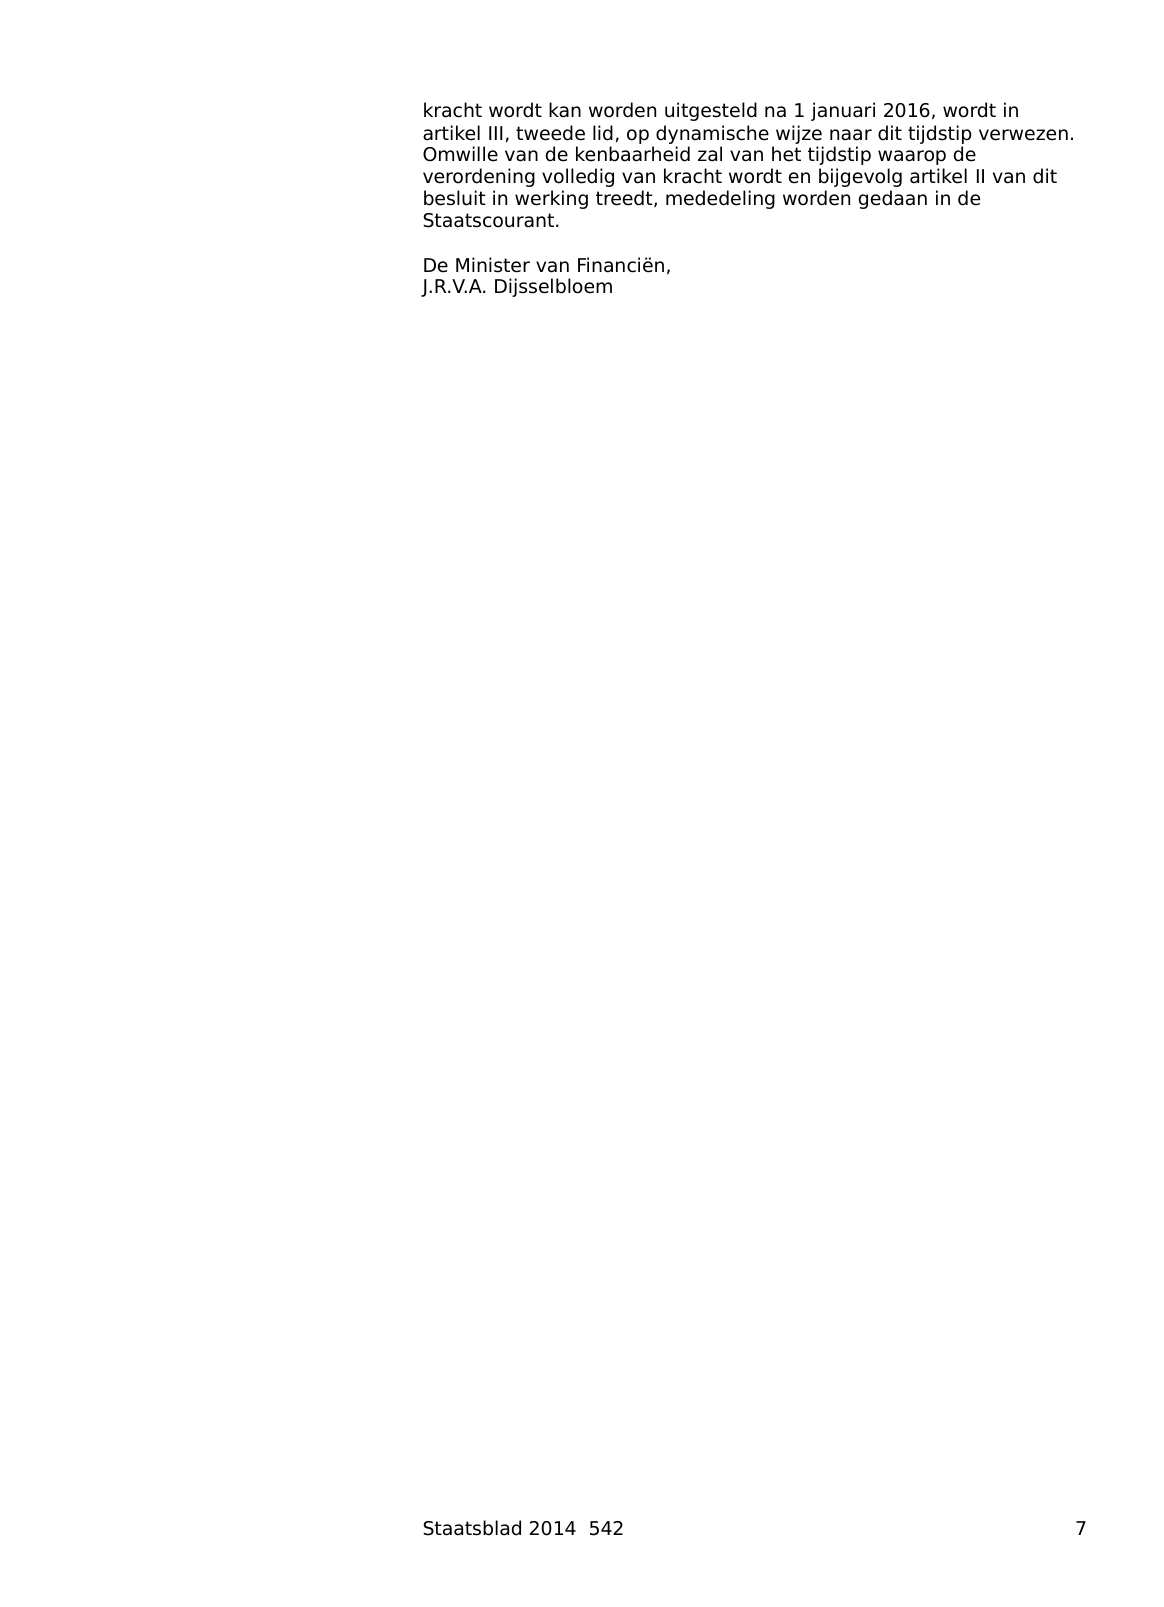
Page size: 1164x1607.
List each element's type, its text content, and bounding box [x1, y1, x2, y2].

text kracht wordt kan worden uitgesteld na 1 januari 2016, wordt in artikel III, tweede lid, op dynamische wijze naar dit tijdstip verwezen. Omwille van de kenbaarheid zal van het tijdstip waarop de verordening volledig van kracht wordt en bijgevolg artikel II van dit besluit in werking treedt, mededeling worden gedaan in de Staatscourant. [422, 100, 1087, 232]
text De Minister van Financiën, J.R.V.A. Dijsselbloem [422, 254, 1087, 298]
